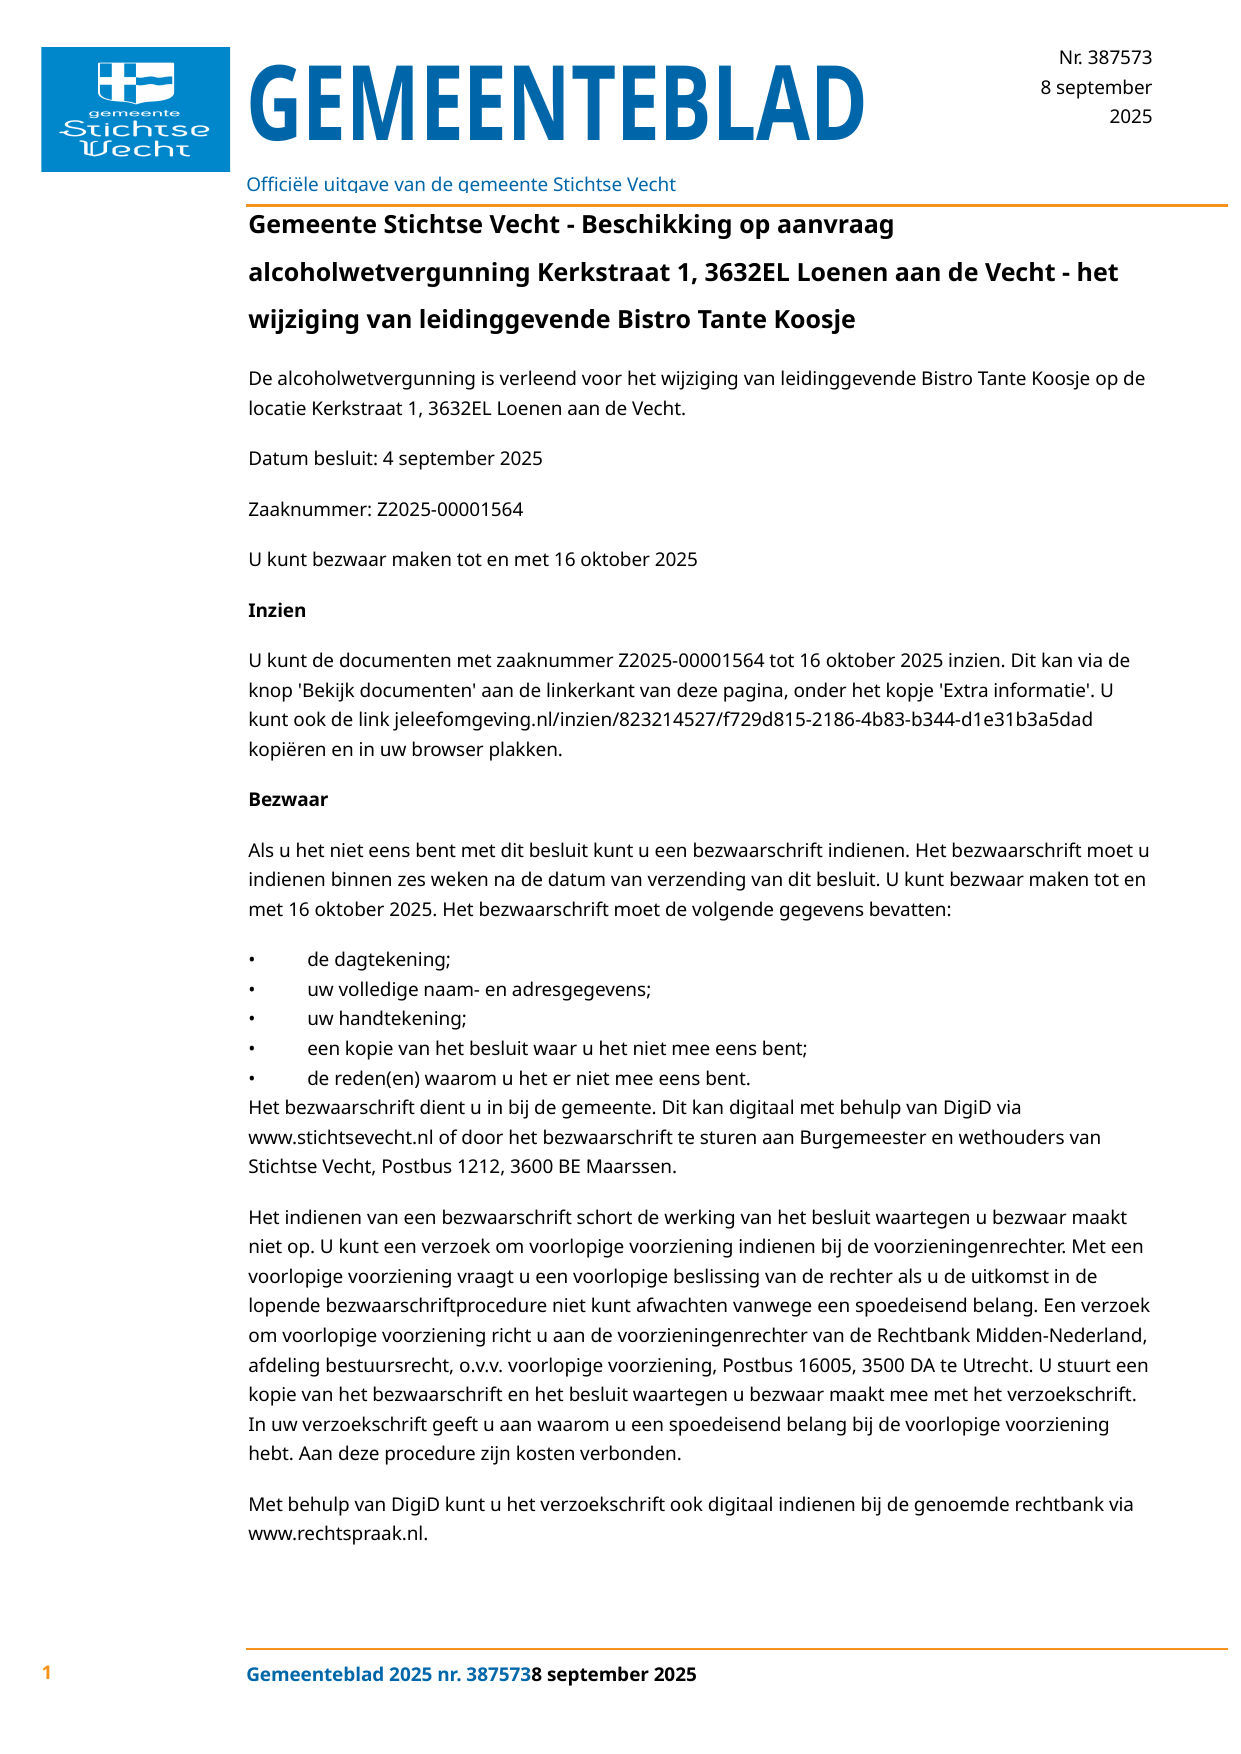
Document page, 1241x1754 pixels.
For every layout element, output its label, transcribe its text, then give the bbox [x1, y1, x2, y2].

text Bezwaar [248, 786, 1152, 812]
picture [99, 63, 135, 101]
text Datum besluit: 4 september 2025 [248, 446, 1152, 471]
list de reden(en) waarom u het er niet mee eens bent. [248, 1065, 1152, 1090]
text Als u het niet eens bent met dit besluit kunt u een bezwaarschrift indienen. Het bezwaarschrift moet u indienen binnen zes weken na de datum van verzending van dit besluit. U kunt bezwaar maken tot en met 16 oktober 2025. Het bezwaarschrift moet de volgende gegevens bevatten: [248, 837, 1152, 922]
text Met behulp van DigiD kunt u het verzoekschrift ook digitaal indienen bij de genoemde rechtbank via www.rechtspraak.nl. [248, 1491, 1152, 1546]
picture [137, 63, 174, 103]
list een kopie van het besluit waar u het niet mee eens bent; [248, 1035, 1152, 1061]
text Zaaknummer: Z2025-00001564 [248, 496, 1152, 522]
text U kunt bezwaar maken tot en met 16 oktober 2025 [248, 546, 1152, 572]
list uw volledige naam- en adresgegevens; [248, 976, 1152, 1002]
text Gemeente Stichtse Vecht - Beschikking op aanvraag alcoholwetvergunning Kerkstraat 1, 3632EL Loenen aan de Vecht - het wijziging van leidinggevende Bistro Tante Koosje [248, 207, 1152, 336]
list uw handtekening; [248, 1006, 1152, 1031]
text U kunt de documenten met zaaknummer Z2025-00001564 tot 16 oktober 2025 inzien. Dit kan via de knop 'Bekijk documenten' aan de linkerkant van deze pagina, onder het kopje 'Extra informatie'. U kunt ook de link jeleefomgeving.nl/inzien/823214527/f729d815-2186-4b83-b344-d1e31b3a5dad kopiëren en in uw browser plakken. [248, 647, 1152, 762]
text Het bezwaarschrift dient u in bij de gemeente. Dit kan digitaal met behulp van DigiD via www.stichtsevecht.nl of door het bezwaarschrift te sturen aan Burgemeester en wethouders van Stichtse Vecht, Postbus 1212, 3600 BE Maarssen. [248, 1094, 1152, 1179]
text Inzien [248, 597, 1152, 622]
text Het indienen van een bezwaarschrift schort de werking van het besluit waartegen u bezwaar maakt niet op. U kunt een verzoek om voorlopige voorziening indienen bij de voorzieningenrechter. Met een voorlopige voorziening vraagt u een voorlopige beslissing van de rechter als u de uitkomst in de lopende bezwaarschriftprocedure niet kunt afwachten vanwege een spoedeisend belang. Een verzoek om voorlopige voorziening richt u aan de voorzieningenrechter van de Rechtbank Midden-Nederland, afdeling bestuursrecht, o.v.v. voorlopige voorziening, Postbus 16005, 3500 DA te Utrecht. U stuurt een kopie van het bezwaarschrift en het besluit waartegen u bezwaar maakt mee met het verzoekschrift. In uw verzoekschrift geeft u aan waarom u een spoedeisend belang bij de voorlopige voorziening hebt. Aan deze procedure zijn kosten verbonden. [248, 1204, 1152, 1466]
text De alcoholwetvergunning is verleend voor het wijziging van leidinggevende Bistro Tante Koosje op de locatie Kerkstraat 1, 3632EL Loenen aan de Vecht. [248, 366, 1152, 421]
list de dagtekening; [248, 946, 1152, 972]
